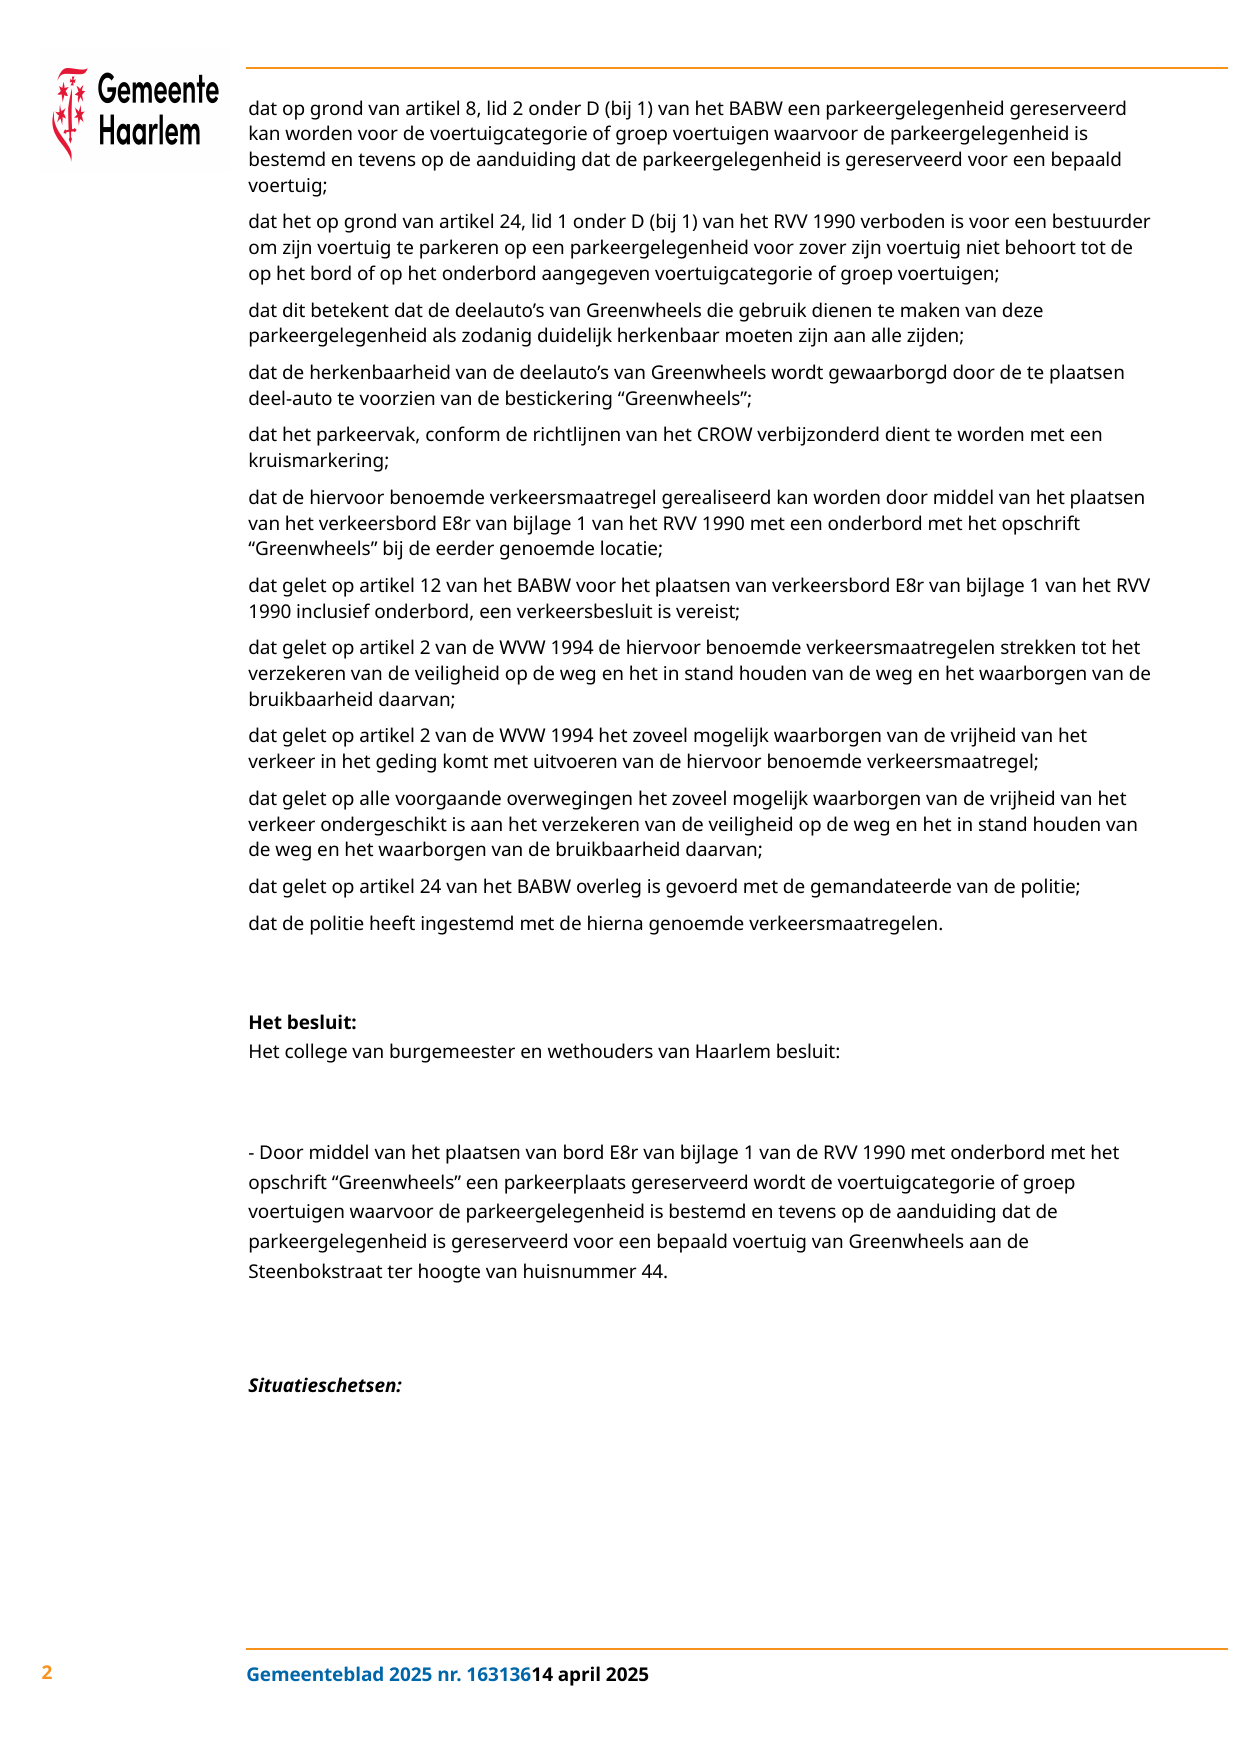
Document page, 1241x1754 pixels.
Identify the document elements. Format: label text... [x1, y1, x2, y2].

text dat de herkenbaarheid van de deelauto’s van Greenwheels wordt gewaarborgd door de te plaatsen deel-auto te voorzien van de bestickering “Greenwheels”; [248, 359, 1152, 411]
text dat gelet op artikel 24 van het BABW overleg is gevoerd met de gemandateerde van de politie; [248, 873, 1152, 899]
text dat op grond van artikel 8, lid 2 onder D (bij 1) van het BABW een parkeergelegenheid gereserveerd kan worden voor de voertuigcategorie of groep voertuigen waarvoor de parkeergelegenheid is bestemd en tevens op de aanduiding dat de parkeergelegenheid is gereserveerd voor een bepaald voertuig; [248, 95, 1152, 198]
text dat gelet op artikel 2 van de WVW 1994 het zoveel mogelijk waarborgen van de vrijheid van het verkeer in het geding komt met uitvoeren van de hiervoor benoemde verkeersmaatregel; [248, 723, 1152, 774]
text Het besluit: [248, 1009, 1152, 1035]
text dat gelet op artikel 12 van het BABW voor het plaatsen van verkeersbord E8r van bijlage 1 van het RVV 1990 inclusief onderbord, een verkeersbesluit is vereist; [248, 572, 1152, 623]
text dat de politie heeft ingestemd met de hierna genoemde verkeersmaatregelen. [248, 910, 1152, 936]
text dat gelet op artikel 2 van de WVW 1994 de hiervoor benoemde verkeersmaatregelen strekken tot het verzekeren van de veiligheid op de weg en het in stand houden van de weg en het waarborgen van de bruikbaarheid daarvan; [248, 634, 1152, 712]
text dat de hiervoor benoemde verkeersmaatregel gerealiseerd kan worden door middel van het plaatsen van het verkeersbord E8r van bijlage 1 van het RVV 1990 met een onderbord met het opschrift “Greenwheels” bij de eerder genoemde locatie; [248, 484, 1152, 561]
text dat het op grond van artikel 24, lid 1 onder D (bij 1) van het RVV 1990 verboden is voor een bestuurder om zijn voertuig te parkeren op een parkeergelegenheid voor zover zijn voertuig niet behoort tot de op het bord of op het onderbord aangegeven voertuigcategorie of groep voertuigen; [248, 209, 1152, 286]
text dat dit betekent dat de deelauto’s van Greenwheels die gebruik dienen te maken van deze parkeergelegenheid als zodanig duidelijk herkenbaar moeten zijn aan alle zijden; [248, 297, 1152, 348]
text dat gelet op alle voorgaande overwegingen het zoveel mogelijk waarborgen van de vrijheid van het verkeer ondergeschikt is aan het verzekeren van de veiligheid op de weg en het in stand houden van de weg en het waarborgen van de bruikbaarheid daarvan; [248, 785, 1152, 862]
text dat het parkeervak, conform de richtlijnen van het CROW verbijzonderd dient te worden met een kruismarkering; [248, 422, 1152, 473]
text Het college van burgemeester en wethouders van Haarlem besluit: [248, 1039, 1152, 1064]
picture [41, 47, 231, 172]
text Situatieschetsen: [248, 1372, 1152, 1398]
text - Door middel van het plaatsen van bord E8r van bijlage 1 van de RVV 1990 met onderbord met het opschrift “Greenwheels” een parkeerplaats gereserveerd wordt de voertuigcategorie of groep voertuigen waarvoor de parkeergelegenheid is bestemd en tevens op de aanduiding dat de parkeergelegenheid is gereserveerd voor een bepaald voertuig van Greenwheels aan de Steenbokstraat ter hoogte van huisnummer 44. [248, 1139, 1152, 1284]
